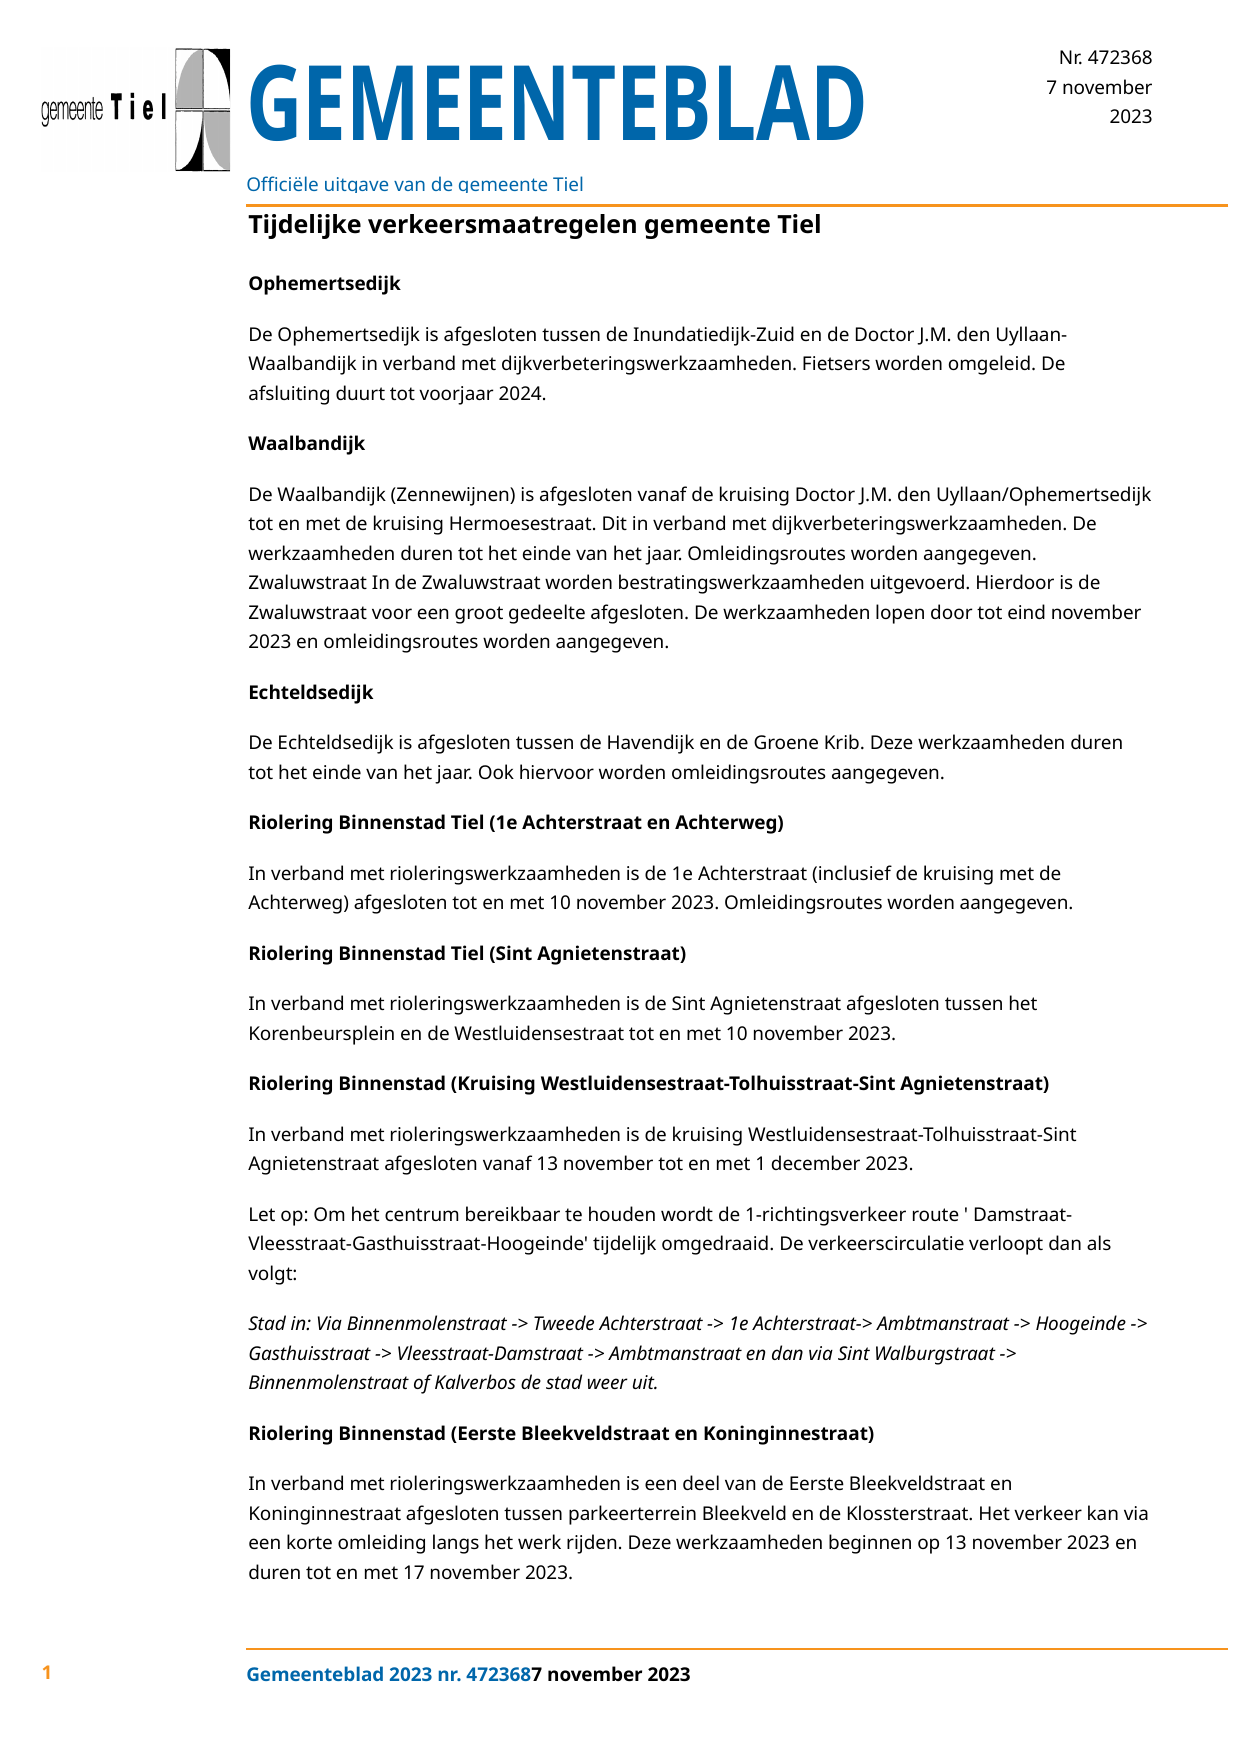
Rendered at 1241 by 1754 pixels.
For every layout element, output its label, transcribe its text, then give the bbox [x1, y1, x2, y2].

text Tijdelijke verkeersmaatregelen gemeente Tiel [248, 207, 1152, 241]
text Stad in: Via Binnenmolenstraat -> Tweede Achterstraat -> 1e Achterstraat-> Ambtmanstraat -> Hoogeinde -> Gasthuisstraat -> Vleesstraat-Damstraat -> Ambtmanstraat en dan via Sint Walburgstraat -> Binnenmolenstraat of Kalverbos de stad weer uit. [248, 1310, 1152, 1395]
text Let op: Om het centrum bereikbaar te houden wordt de 1-richtingsverkeer route ' Damstraat-Vleesstraat-Gasthuisstraat-Hoogeinde' tijdelijk omgedraaid. De verkeerscirculatie verloopt dan als volgt: [248, 1201, 1152, 1286]
text Waalbandijk [248, 430, 1152, 456]
text Riolering Binnenstad (Eerste Bleekveldstraat en Koninginnestraat) [248, 1420, 1152, 1446]
text Riolering Binnenstad (Kruising Westluidensestraat-Tolhuisstraat-Sint Agnietenstraat) [248, 1070, 1152, 1096]
text In verband met rioleringswerkzaamheden is de 1e Achterstraat (inclusief de kruising met de Achterweg) afgesloten tot en met 10 november 2023. Omleidingsroutes worden aangegeven. [248, 860, 1152, 915]
text In verband met rioleringswerkzaamheden is een deel van de Eerste Bleekveldstraat en Koninginnestraat afgesloten tussen parkeerterrein Bleekveld en de Klossterstraat. Het verkeer kan via een korte omleiding langs het werk rijden. Deze werkzaamheden beginnen op 13 november 2023 en duren tot en met 17 november 2023. [248, 1470, 1152, 1585]
text In verband met rioleringswerkzaamheden is de kruising Westluidensestraat-Tolhuisstraat-Sint Agnietenstraat afgesloten vanaf 13 november tot en met 1 december 2023. [248, 1121, 1152, 1176]
text Riolering Binnenstad Tiel (Sint Agnietenstraat) [248, 940, 1152, 966]
text Ophemertsedijk [248, 270, 1152, 296]
text Echteldsedijk [248, 679, 1152, 705]
picture [41, 47, 231, 172]
text In verband met rioleringswerkzaamheden is de Sint Agnietenstraat afgesloten tussen het Korenbeursplein en de Westluidensestraat tot en met 10 november 2023. [248, 990, 1152, 1046]
text Riolering Binnenstad Tiel (1e Achterstraat en Achterweg) [248, 809, 1152, 835]
text De Echteldsedijk is afgesloten tussen de Havendijk en de Groene Krib. Deze werkzaamheden duren tot het einde van het jaar. Ook hiervoor worden omleidingsroutes aangegeven. [248, 729, 1152, 785]
text De Ophemertsedijk is afgesloten tussen de Inundatiedijk-Zuid en de Doctor J.M. den Uyllaan-Waalbandijk in verband met dijkverbeteringswerkzaamheden. Fietsers worden omgeleid. De afsluiting duurt tot voorjaar 2024. [248, 321, 1152, 406]
text De Waalbandijk (Zennewijnen) is afgesloten vanaf de kruising Doctor J.M. den Uyllaan/Ophemertsedijk tot en met de kruising Hermoesestraat. Dit in verband met dijkverbeteringswerkzaamheden. De werkzaamheden duren tot het einde van het jaar. Omleidingsroutes worden aangegeven. Zwaluwstraat In de Zwaluwstraat worden bestratingswerkzaamheden uitgevoerd. Hierdoor is de Zwaluwstraat voor een groot gedeelte afgesloten. De werkzaamheden lopen door tot eind november 2023 en omleidingsroutes worden aangegeven. [248, 481, 1152, 654]
